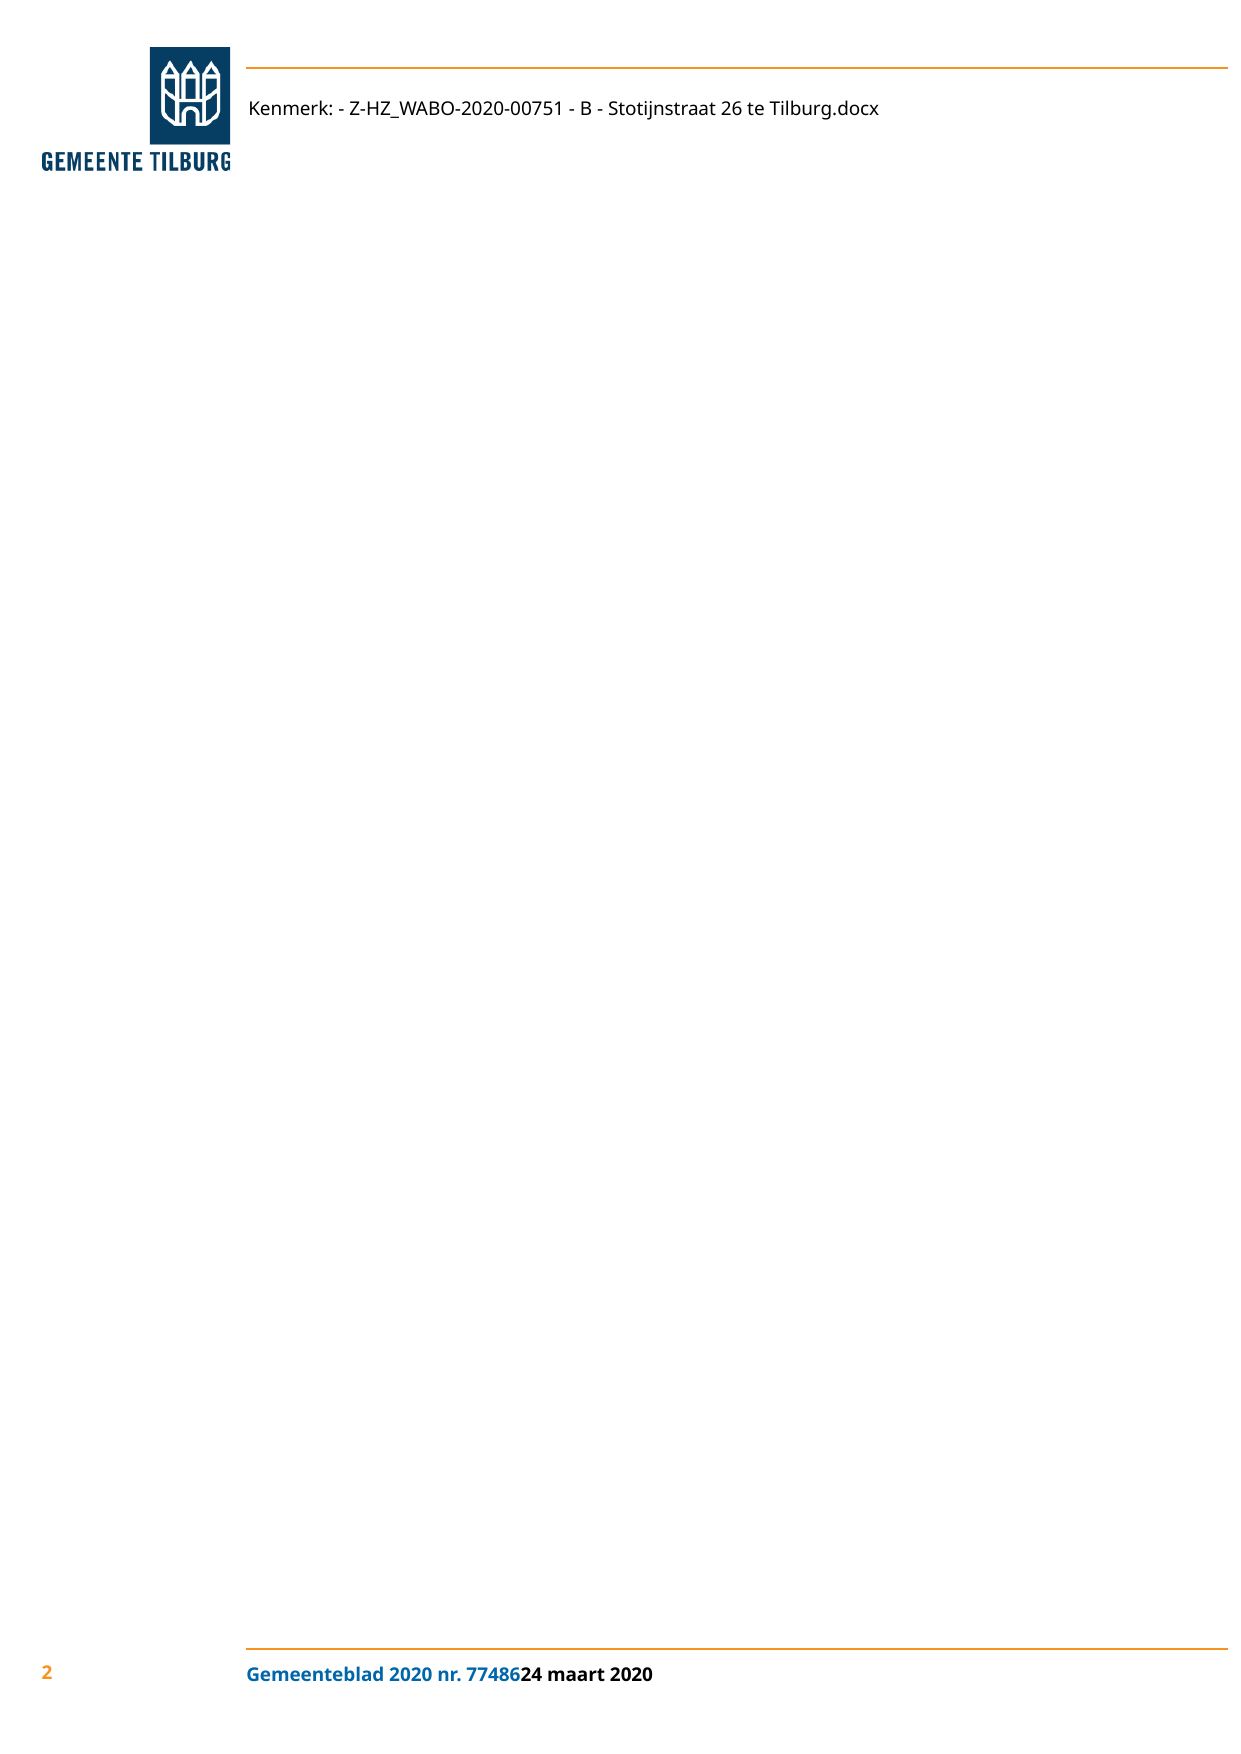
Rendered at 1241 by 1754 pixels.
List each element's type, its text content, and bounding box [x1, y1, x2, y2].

picture [41, 47, 231, 172]
text Kenmerk: - Z-HZ_WABO-2020-00751 - B - Stotijnstraat 26 te Tilburg.docx [248, 95, 1152, 121]
